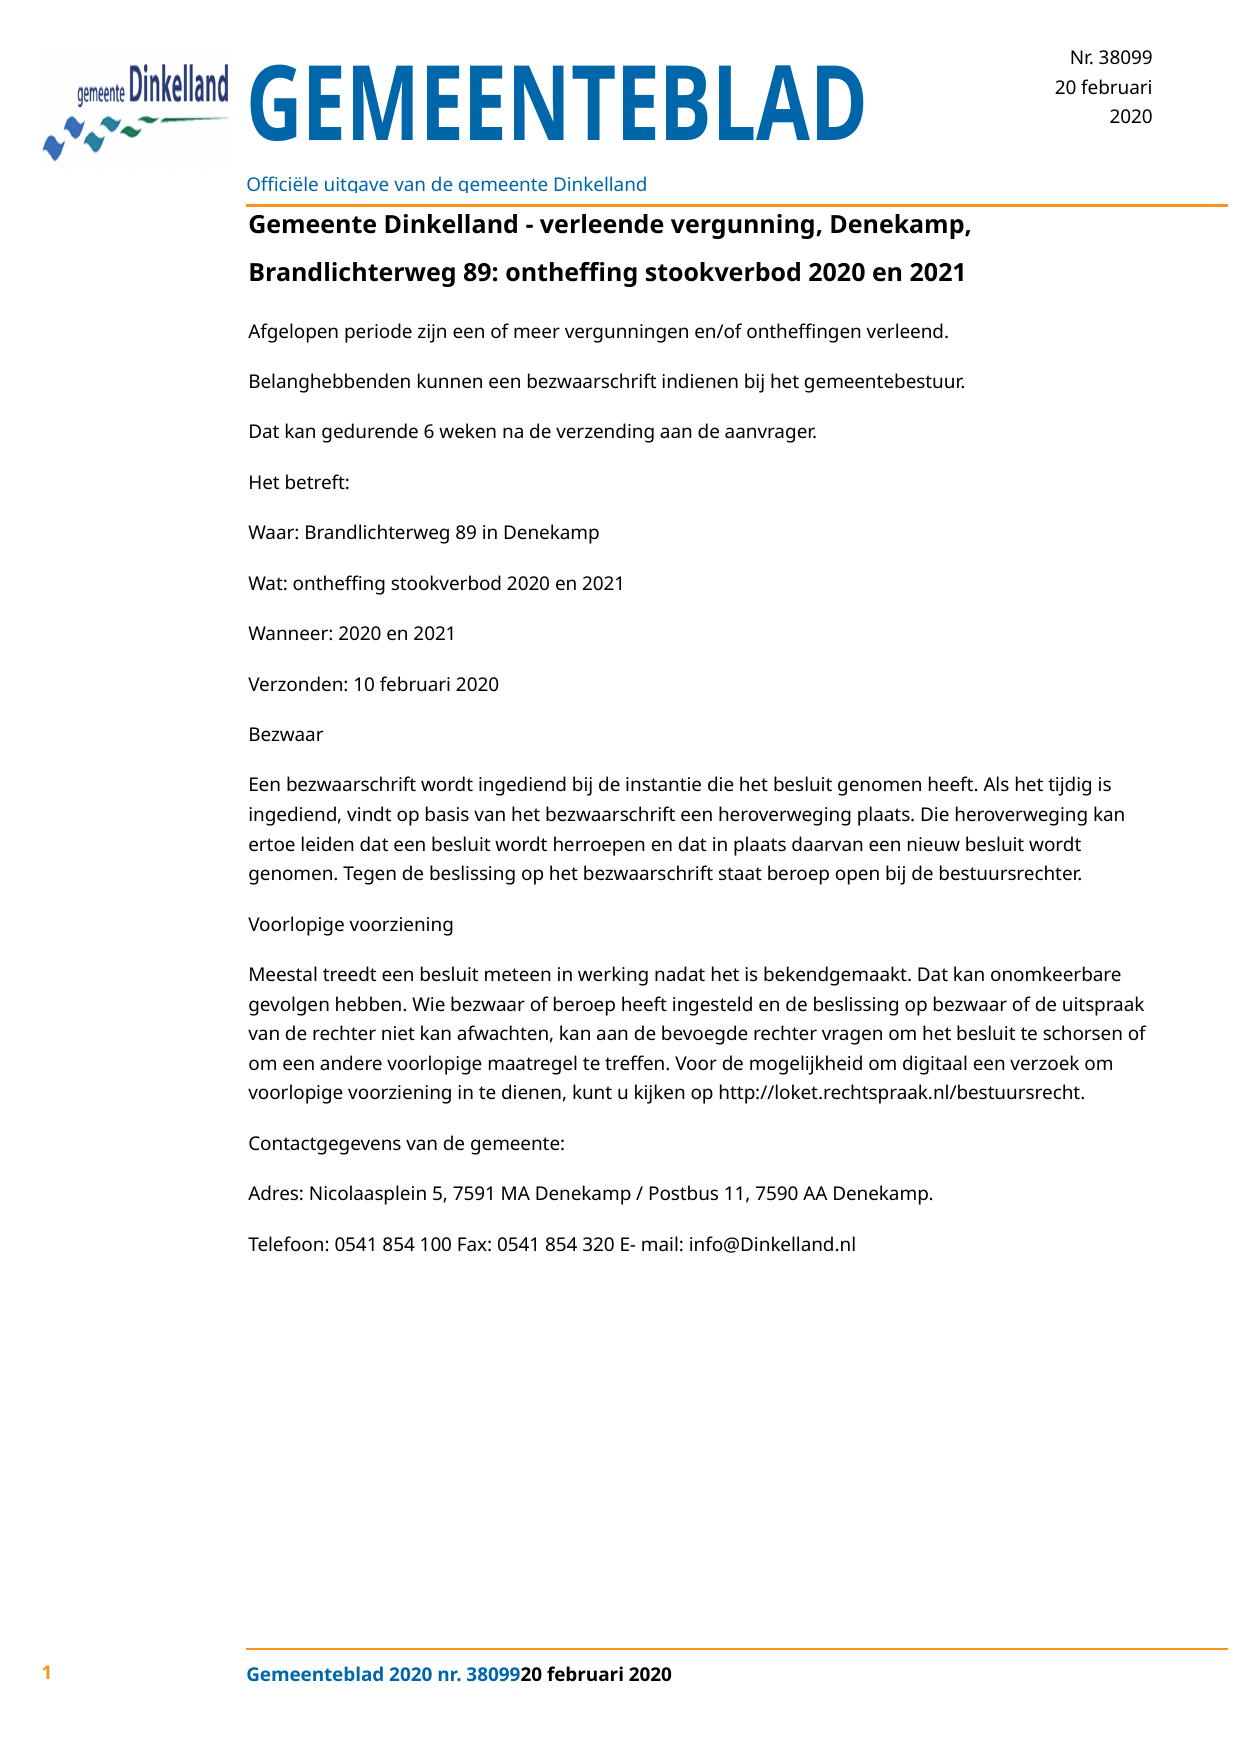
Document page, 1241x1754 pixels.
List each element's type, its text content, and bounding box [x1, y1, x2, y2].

text Meestal treedt een besluit meteen in werking nadat het is bekendgemaakt. Dat kan onomkeerbare gevolgen hebben. Wie bezwaar of beroep heeft ingesteld en de beslissing op bezwaar of de uitspraak van de rechter niet kan afwachten, kan aan de bevoegde rechter vragen om het besluit te schorsen of om een andere voorlopige maatregel te treffen. Voor de mogelijkheid om digitaal een verzoek om voorlopige voorziening in te dienen, kunt u kijken op http://loket.rechtspraak.nl/bestuursrecht. [248, 961, 1152, 1105]
text Dat kan gedurende 6 weken na de verzending aan de aanvrager. [248, 419, 1152, 444]
text Een bezwaarschrift wordt ingediend bij de instantie die het besluit genomen heeft. Als het tijdig is ingediend, vindt op basis van het bezwaarschrift een heroverweging plaats. Die heroverweging kan ertoe leiden dat een besluit wordt herroepen en dat in plaats daarvan een nieuw besluit wordt genomen. Tegen de beslissing op het bezwaarschrift staat beroep open bij de bestuursrechter. [248, 772, 1152, 886]
text Wat: ontheffing stookverbod 2020 en 2021 [248, 570, 1152, 596]
text Het betreft: [248, 469, 1152, 495]
text Belanghebbenden kunnen een bezwaarschrift indienen bij het gemeentebestuur. [248, 368, 1152, 394]
picture [41, 47, 231, 172]
text Contactgegevens van de gemeente: [248, 1130, 1152, 1156]
text Gemeente Dinkelland - verleende vergunning, Denekamp, Brandlichterweg 89: ontheffing stookverbod 2020 en 2021 [248, 207, 1152, 288]
text Adres: Nicolaasplein 5, 7591 MA Denekamp / Postbus 11, 7590 AA Denekamp. [248, 1180, 1152, 1206]
text Bezwaar [248, 721, 1152, 747]
text Waar: Brandlichterweg 89 in Denekamp [248, 519, 1152, 545]
text Afgelopen periode zijn een of meer vergunningen en/of ontheffingen verleend. [248, 318, 1152, 344]
text Wanneer: 2020 en 2021 [248, 620, 1152, 646]
text Verzonden: 10 februari 2020 [248, 671, 1152, 697]
text Telefoon: 0541 854 100 Fax: 0541 854 320 E- mail: info@Dinkelland.nl [248, 1231, 1152, 1257]
text Voorlopige voorziening [248, 911, 1152, 937]
